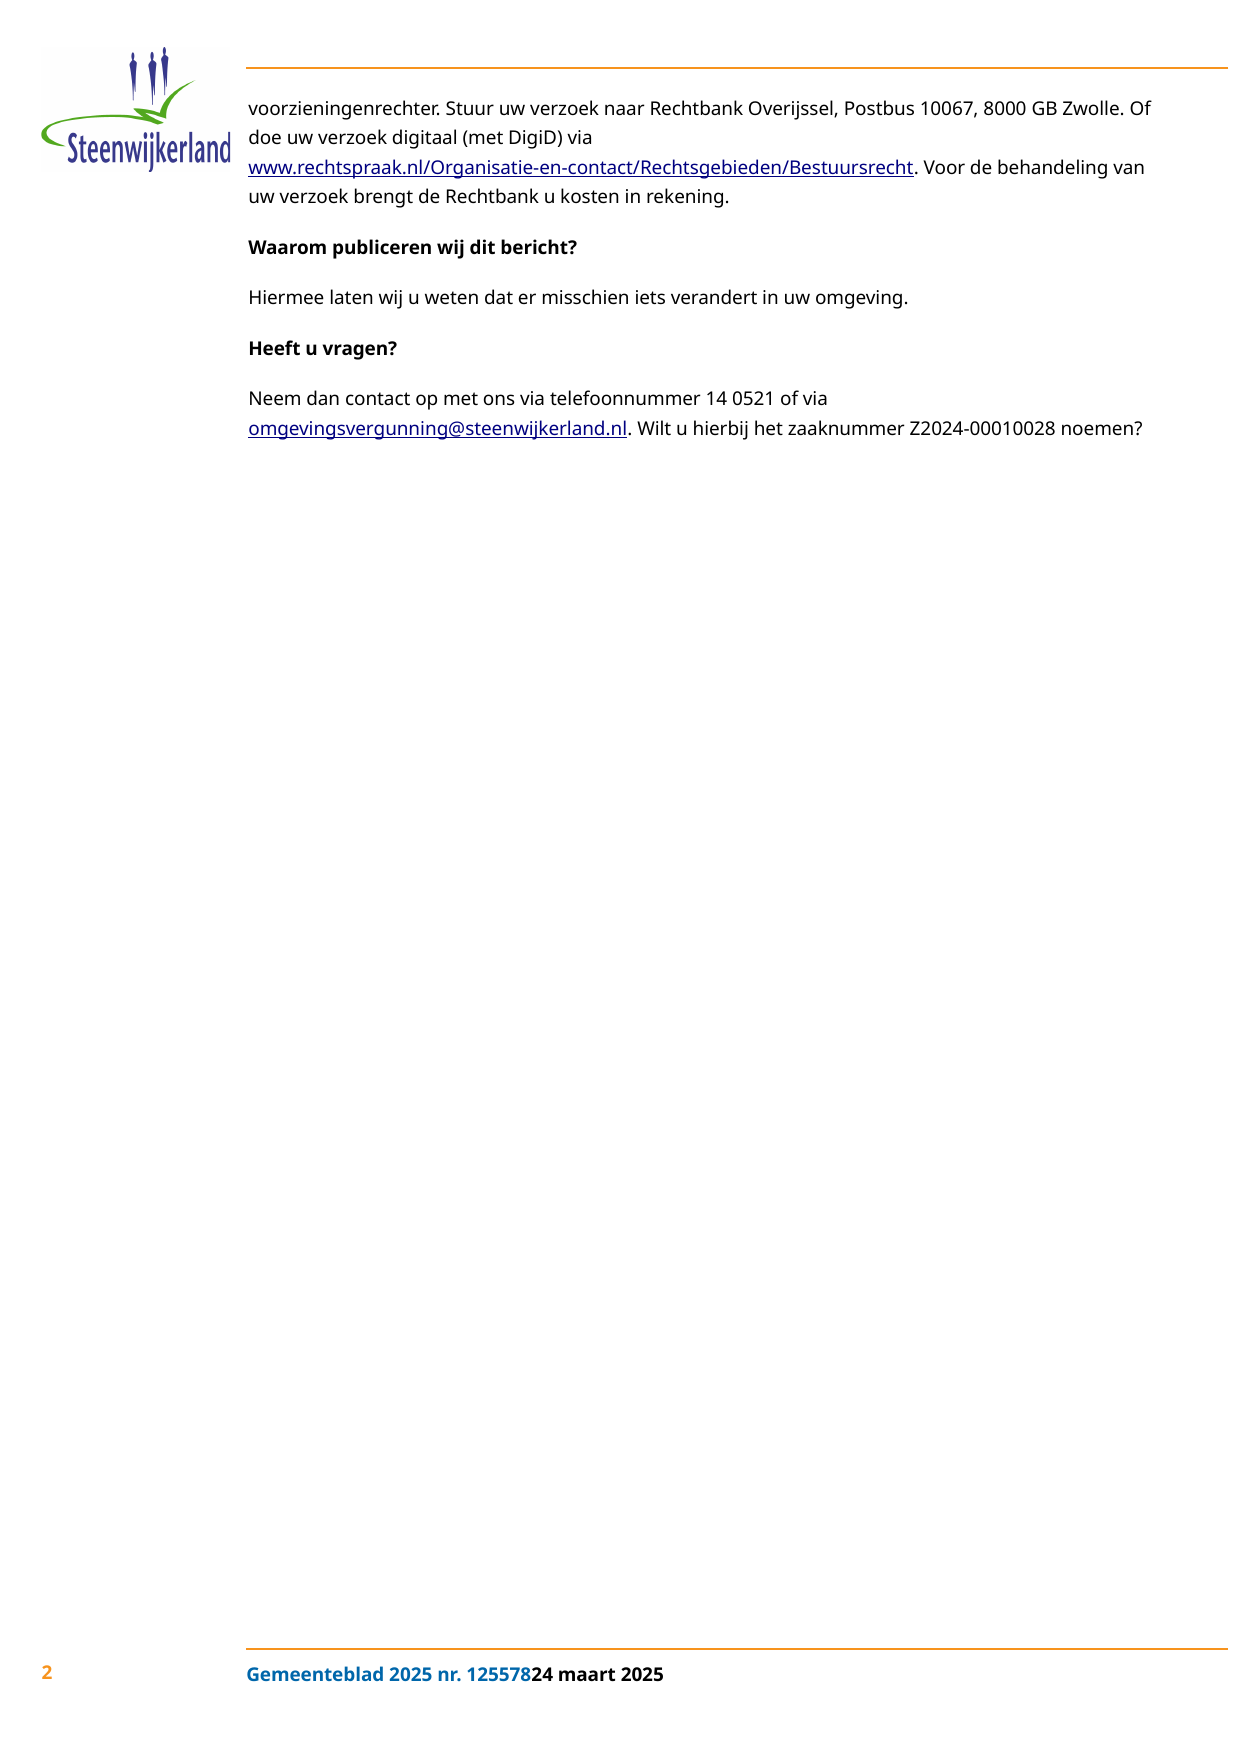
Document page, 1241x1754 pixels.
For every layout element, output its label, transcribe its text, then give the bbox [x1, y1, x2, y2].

text Heeft u vragen? [248, 335, 1152, 361]
text voorzieningenrechter. Stuur uw verzoek naar Rechtbank Overijssel, Postbus 10067, 8000 GB Zwolle. Of doe uw verzoek digitaal (met DigiD) via www.rechtspraak.nl/Organisatie-en-contact/Rechtsgebieden/Bestuursrecht. Voor de behandeling van uw verzoek brengt de Rechtbank u kosten in rekening. [248, 95, 1152, 209]
text Waarom publiceren wij dit bericht? [248, 234, 1152, 260]
text Neem dan contact op met ons via telefoonnummer 14 0521 of via omgevingsvergunning@steenwijkerland.nl. Wilt u hierbij het zaaknummer Z2024-00010028 noemen? [248, 385, 1152, 441]
text Hiermee laten wij u weten dat er misschien iets verandert in uw omgeving. [248, 284, 1152, 310]
picture [41, 47, 231, 172]
